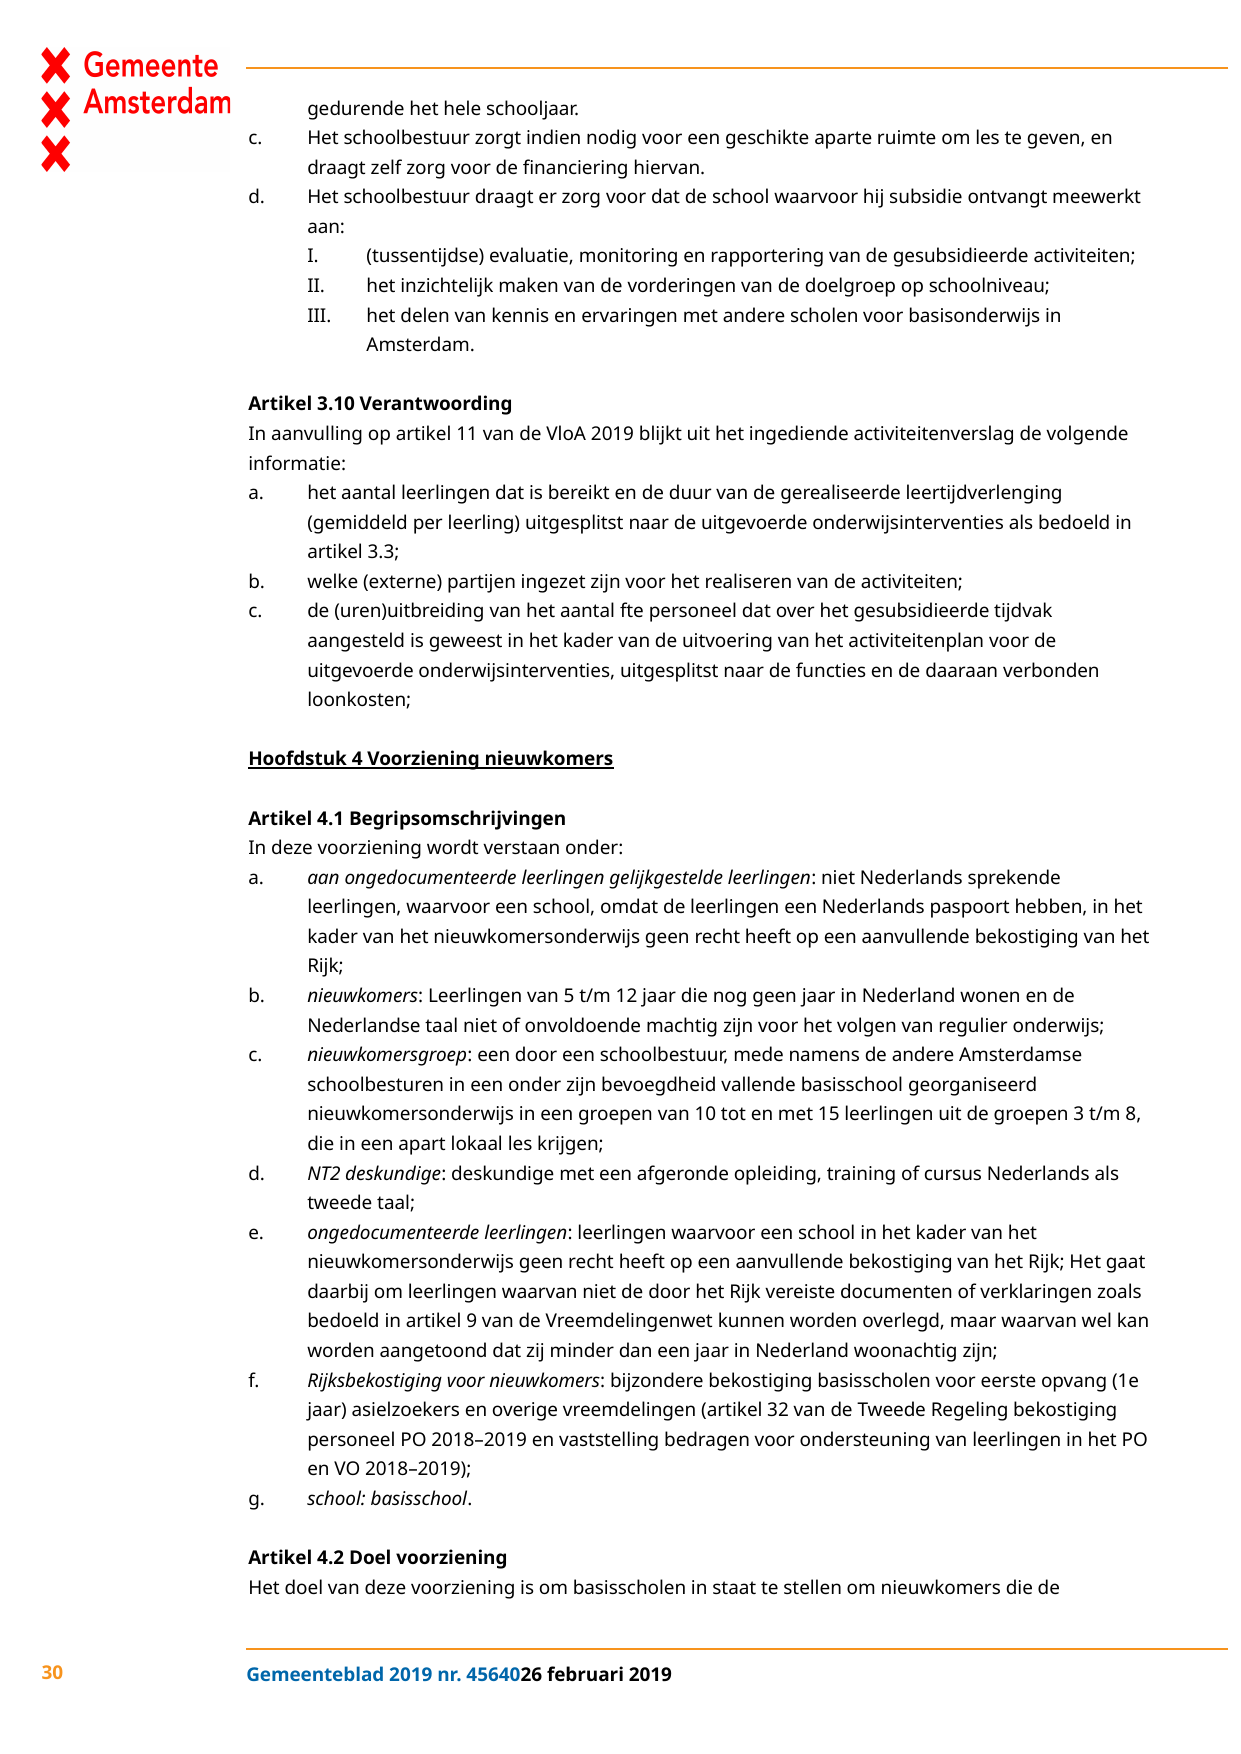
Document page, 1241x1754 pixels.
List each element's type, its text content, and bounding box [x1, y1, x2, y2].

list school: basisschool. [248, 1485, 1152, 1511]
list Het schoolbestuur draagt er zorg voor dat de school waarvoor hij subsidie ontvangt meewerkt aan: [248, 183, 1152, 239]
list welke (externe) partijen ingezet zijn voor het realiseren van de activiteiten; [248, 568, 1152, 594]
list het inzichtelijk maken van de vorderingen van de doelgroep op schoolniveau; [307, 272, 1152, 298]
list het aantal leerlingen dat is bereikt en de duur van de gerealiseerde leertijdverlenging (gemiddeld per leerling) uitgesplitst naar de uitgevoerde onderwijsinterventies als bedoeld in artikel 3.3; [248, 479, 1152, 564]
list aan ongedocumenteerde leerlingen gelijkgestelde leerlingen: niet Nederlands sprekende leerlingen, waarvoor een school, omdat de leerlingen een Nederlands paspoort hebben, in het kader van het nieuwkomersonderwijs geen recht heeft op een aanvullende bekostiging van het Rijk; [248, 864, 1152, 978]
list het delen van kennis en ervaringen met andere scholen voor basisonderwijs in Amsterdam. [307, 302, 1152, 357]
text In aanvulling op artikel 11 van de VloA 2019 blijkt uit het ingediende activiteitenverslag de volgende informatie: [248, 420, 1152, 476]
picture [41, 47, 231, 172]
text Artikel 4.2 Doel voorziening [248, 1544, 1152, 1570]
text Het doel van deze voorziening is om basisscholen in staat te stellen om nieuwkomers die de [248, 1574, 1152, 1600]
text Artikel 4.1 Begripsomschrijvingen [248, 805, 1152, 831]
list nieuwkomers: Leerlingen van 5 t/m 12 jaar die nog geen jaar in Nederland wonen en de Nederlandse taal niet of onvoldoende machtig zijn voor het volgen van regulier onderwijs; [248, 982, 1152, 1038]
list Rijksbekostiging voor nieuwkomers: bijzondere bekostiging basisscholen voor eerste opvang (1e jaar) asielzoekers en overige vreemdelingen (artikel 32 van de Tweede Regeling bekostiging personeel PO 2018–2019 en vaststelling bedragen voor ondersteuning van leerlingen in het PO en VO 2018–2019); [248, 1367, 1152, 1481]
list Het schoolbestuur zorgt indien nodig voor een geschikte aparte ruimte om les te geven, en draagt zelf zorg voor de financiering hiervan. [248, 124, 1152, 180]
list (tussentijdse) evaluatie, monitoring en rapportering van de gesubsidieerde activiteiten; [307, 243, 1152, 268]
list ongedocumenteerde leerlingen: leerlingen waarvoor een school in het kader van het nieuwkomersonderwijs geen recht heeft op een aanvullende bekostiging van het Rijk; Het gaat daarbij om leerlingen waarvan niet de door het Rijk vereiste documenten of verklaringen zoals bedoeld in artikel 9 van de Vreemdelingenwet kunnen worden overlegd, maar waarvan wel kan worden aangetoond dat zij minder dan een jaar in Nederland woonachtig zijn; [248, 1219, 1152, 1363]
text Hoofdstuk 4 Voorziening nieuwkomers [248, 746, 1152, 771]
list gedurende het hele schooljaar. [248, 95, 1152, 121]
list nieuwkomersgroep: een door een schoolbestuur, mede namens de andere Amsterdamse schoolbesturen in een onder zijn bevoegdheid vallende basisschool georganiseerd nieuwkomersonderwijs in een groepen van 10 tot en met 15 leerlingen uit de groepen 3 t/m 8, die in een apart lokaal les krijgen; [248, 1041, 1152, 1156]
list de (uren)uitbreiding van het aantal fte personeel dat over het gesubsidieerde tijdvak aangesteld is geweest in het kader van de uitvoering van het activiteitenplan voor de uitgevoerde onderwijsinterventies, uitgesplitst naar de functies en de daaraan verbonden loonkosten; [248, 598, 1152, 712]
text In deze voorziening wordt verstaan onder: [248, 834, 1152, 860]
text Artikel 3.10 Verantwoording [248, 391, 1152, 416]
list NT2 deskundige: deskundige met een afgeronde opleiding, training of cursus Nederlands als tweede taal; [248, 1160, 1152, 1215]
